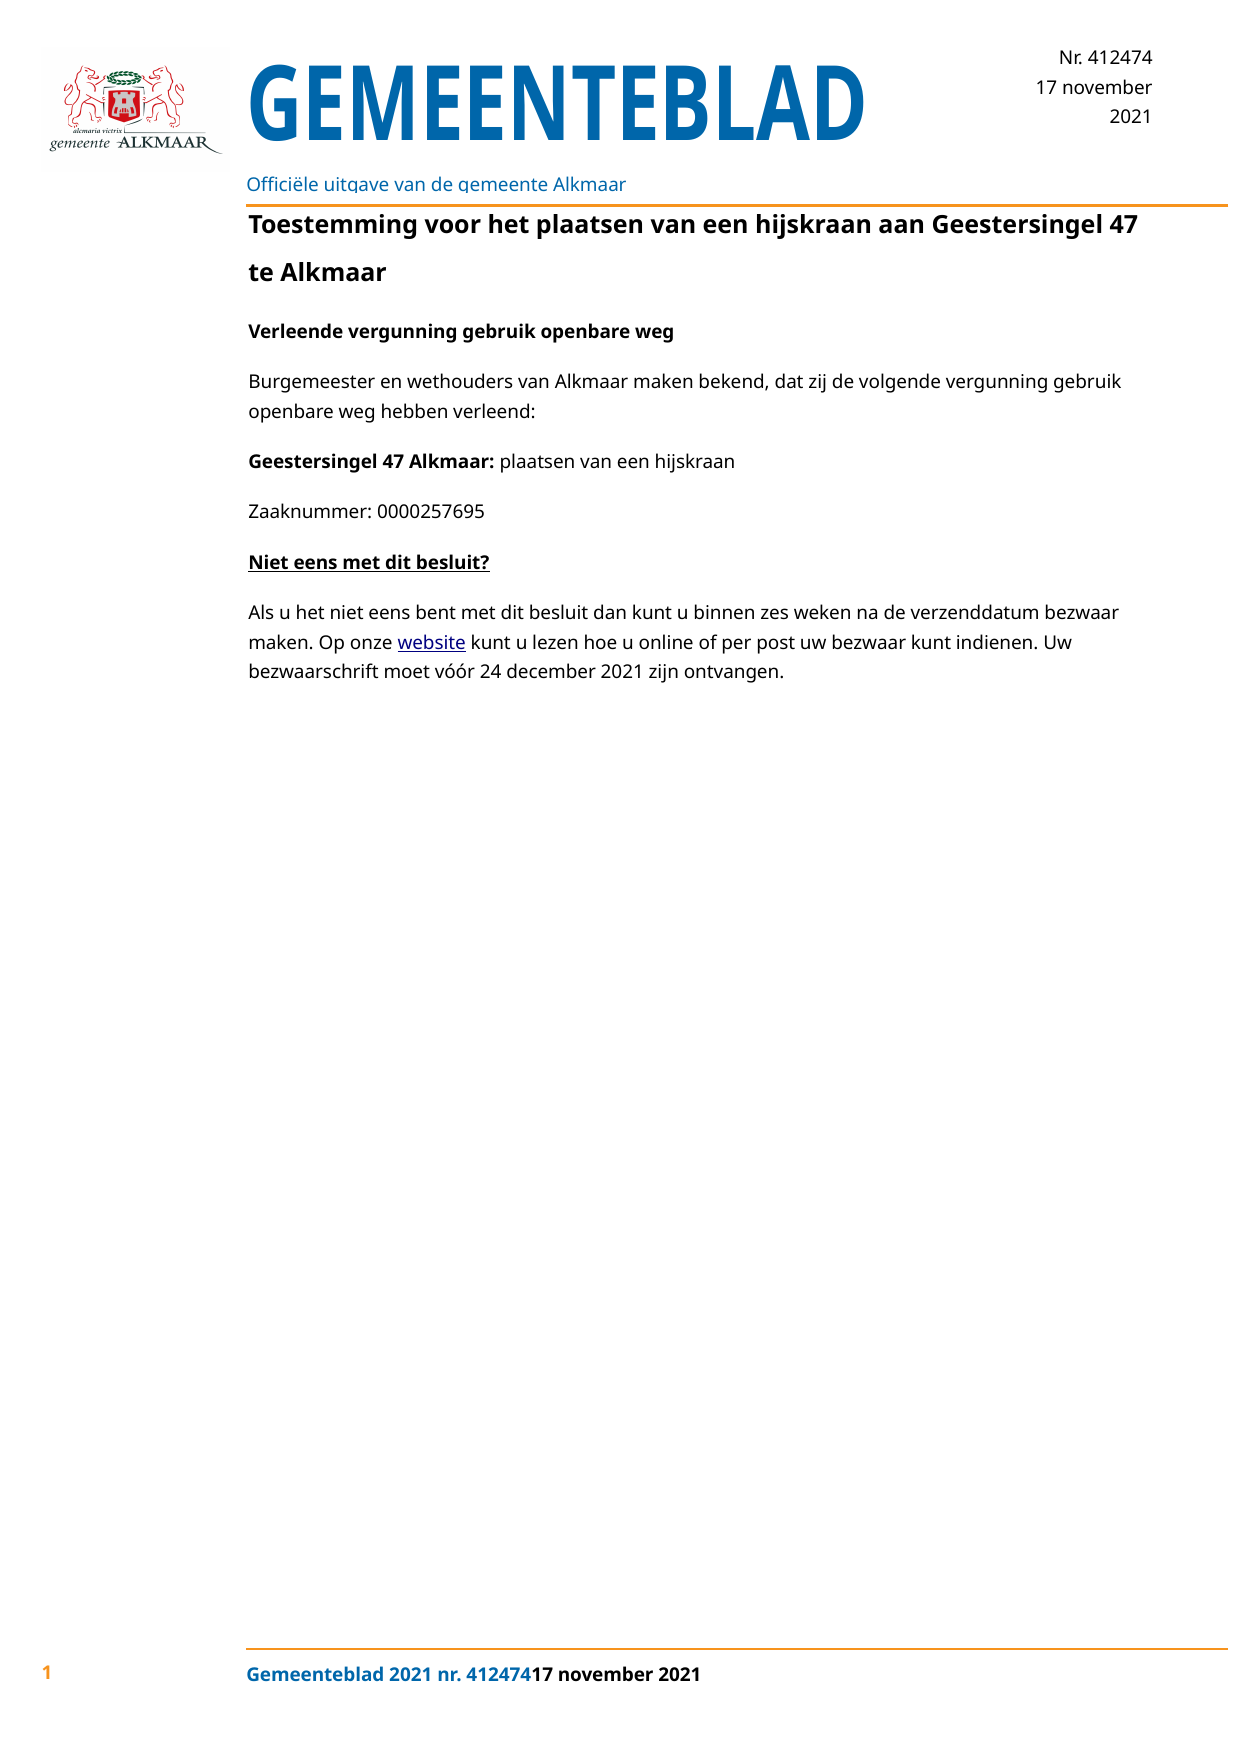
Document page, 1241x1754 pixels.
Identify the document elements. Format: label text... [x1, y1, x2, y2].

text Als u het niet eens bent met dit besluit dan kunt u binnen zes weken na de verzenddatum bezwaar maken. Op onze website kunt u lezen hoe u online of per post uw bezwaar kunt indienen. Uw bezwaarschrift moet vóór 24 december 2021 zijn ontvangen. [248, 599, 1152, 684]
text Geestersingel 47 Alkmaar: plaatsen van een hijskraan [248, 448, 1152, 474]
text Verleende vergunning gebruik openbare weg [248, 318, 1152, 344]
text Toestemming voor het plaatsen van een hijskraan aan Geestersingel 47 te Alkmaar [248, 207, 1152, 288]
text Zaaknummer: 0000257695 [248, 499, 1152, 524]
text Niet eens met dit besluit? [248, 549, 1152, 575]
text Burgemeester en wethouders van Alkmaar maken bekend, dat zij de volgende vergunning gebruik openbare weg hebben verleend: [248, 368, 1152, 424]
picture [41, 47, 231, 172]
